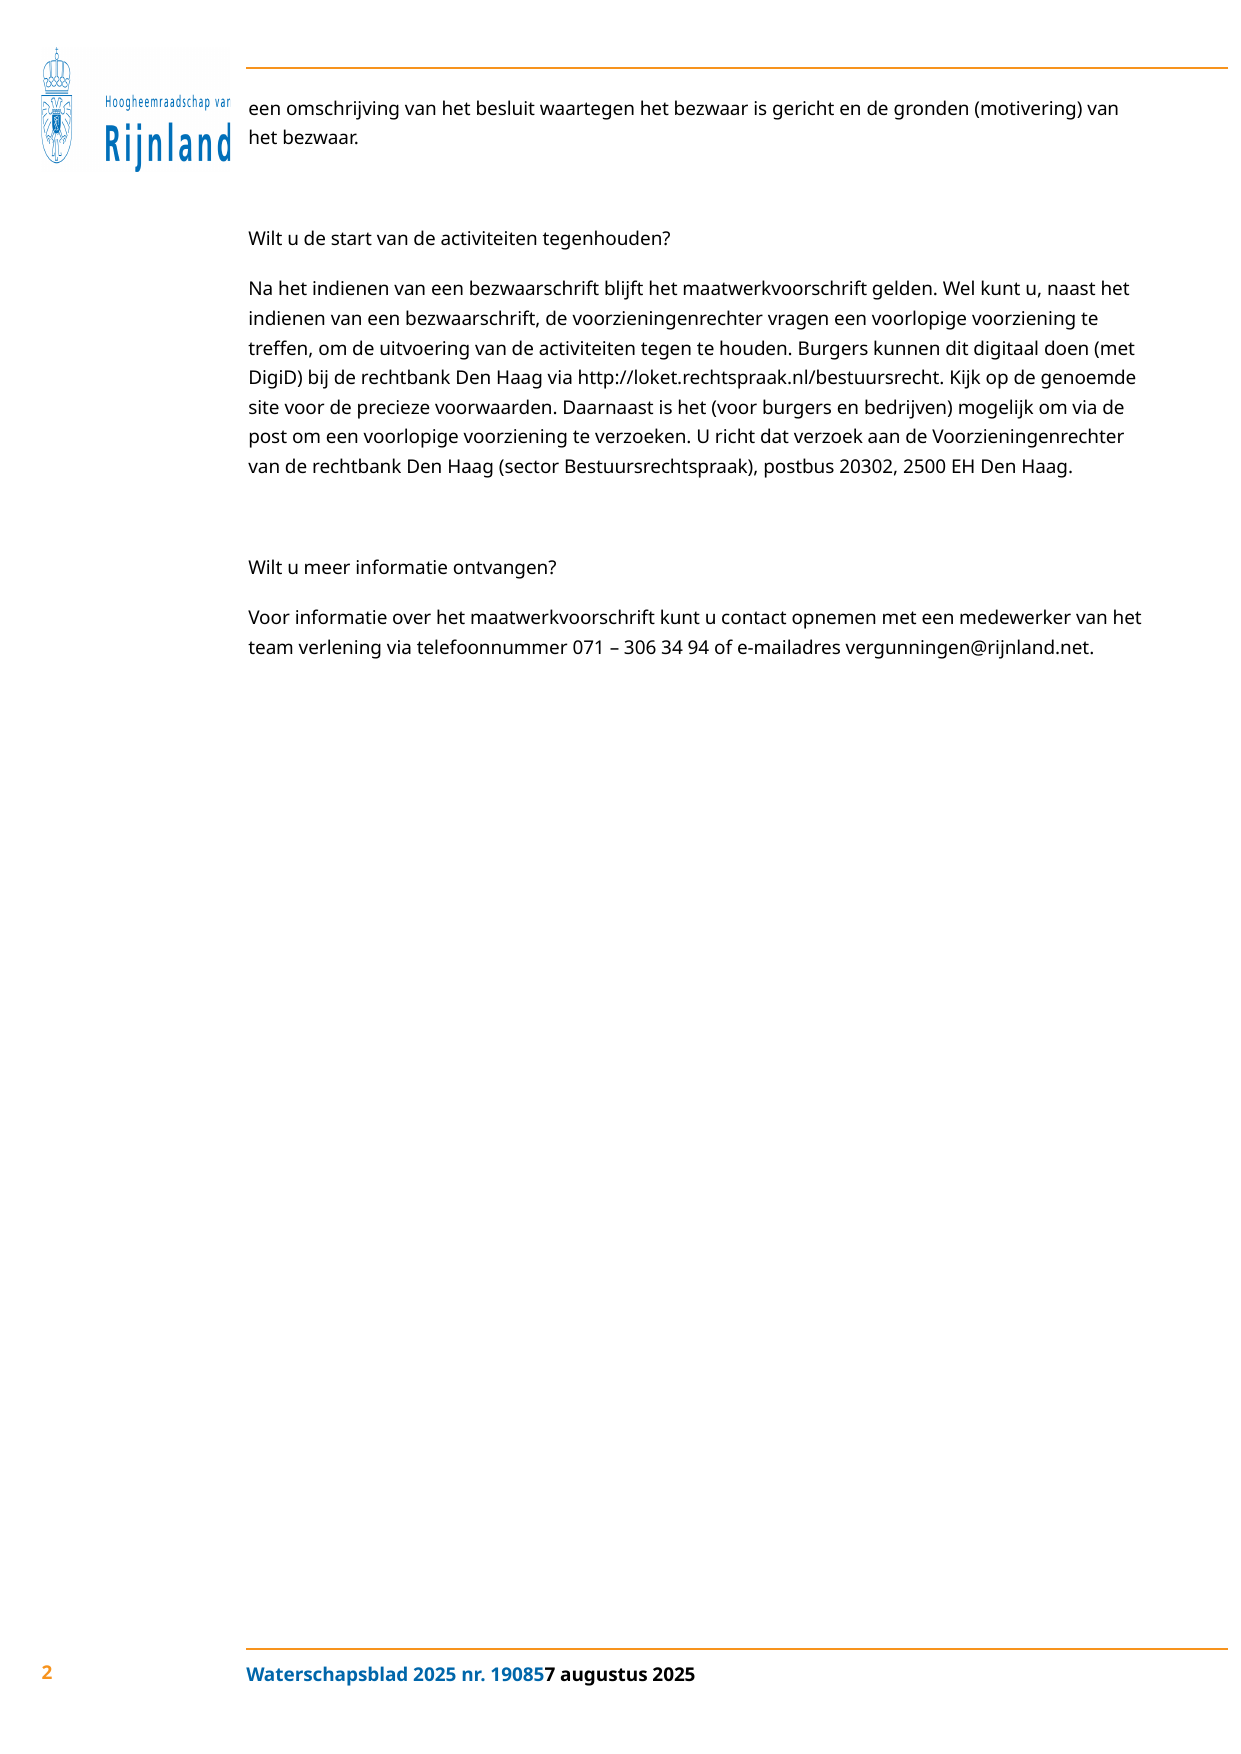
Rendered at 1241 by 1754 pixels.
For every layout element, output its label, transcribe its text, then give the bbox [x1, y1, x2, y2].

text een omschrijving van het besluit waartegen het bezwaar is gericht en de gronden (motivering) van het bezwaar. [248, 95, 1152, 150]
text Na het indienen van een bezwaarschrift blijft het maatwerkvoorschrift gelden. Wel kunt u, naast het indienen van een bezwaarschrift, de voorzieningenrechter vragen een voorlopige voorziening te treffen, om de uitvoering van de activiteiten tegen te houden. Burgers kunnen dit digitaal doen (met DigiD) bij de rechtbank Den Haag via http://loket.rechtspraak.nl/bestuursrecht. Kijk op de genoemde site voor de precieze voorwaarden. Daarnaast is het (voor burgers en bedrijven) mogelijk om via de post om een voorlopige voorziening te verzoeken. U richt dat verzoek aan de Voorzieningenrechter van de rechtbank Den Haag (sector Bestuursrechtspraak), postbus 20302, 2500 EH Den Haag. [248, 276, 1152, 479]
text Wilt u meer informatie ontvangen? [248, 554, 1152, 580]
picture [41, 47, 231, 172]
text Wilt u de start van de activiteiten tegenhouden? [248, 225, 1152, 251]
text Voor informatie over het maatwerkvoorschrift kunt u contact opnemen met een medewerker van het team verlening via telefoonnummer 071 – 306 34 94 of e-mailadres vergunningen@rijnland.net. [248, 604, 1152, 660]
